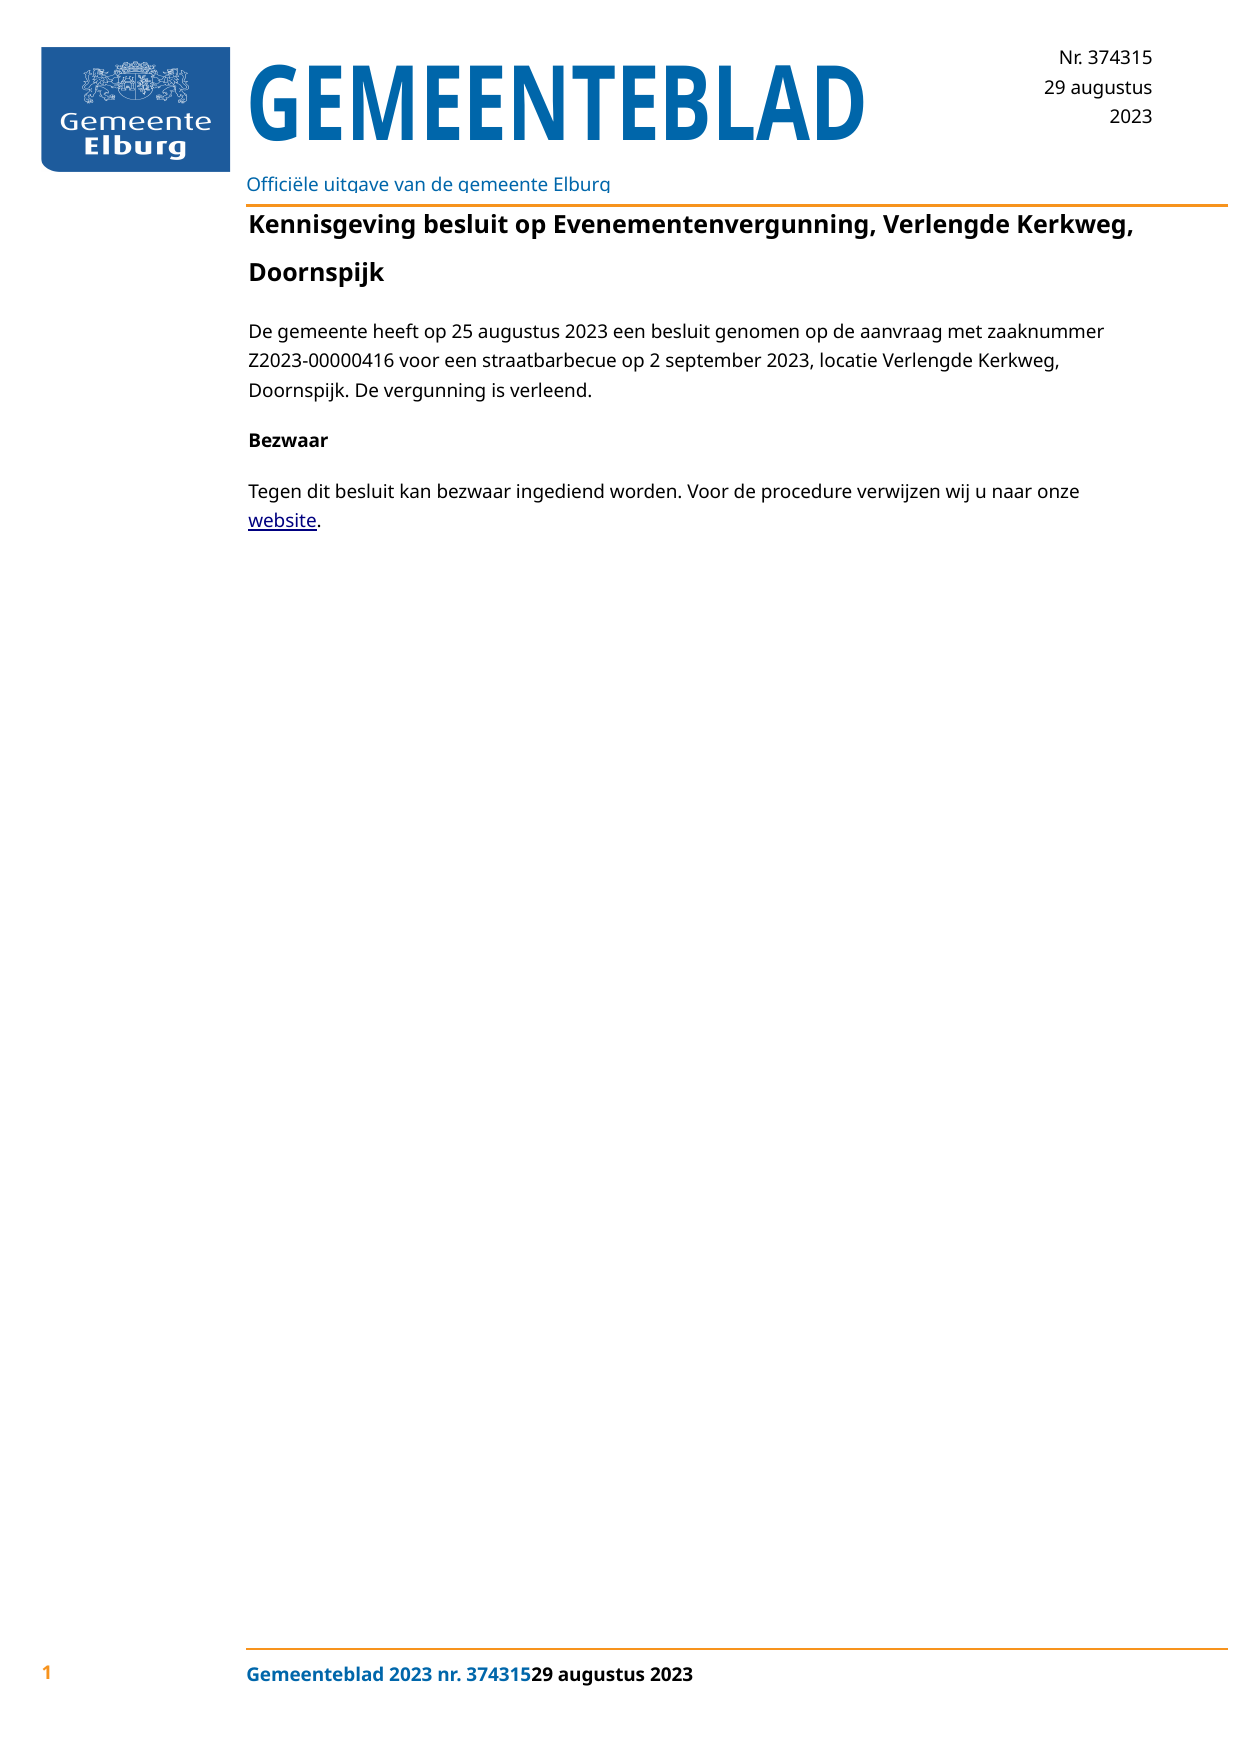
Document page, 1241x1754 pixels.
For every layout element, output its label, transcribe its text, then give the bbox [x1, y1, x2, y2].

picture [41, 47, 231, 172]
text Bezwaar [248, 427, 1152, 453]
text Kennisgeving besluit op Evenementenvergunning, Verlengde Kerkweg, Doornspijk [248, 207, 1152, 288]
text De gemeente heeft op 25 augustus 2023 een besluit genomen op de aanvraag met zaaknummer Z2023-00000416 voor een straatbarbecue op 2 september 2023, locatie Verlengde Kerkweg, Doornspijk. De vergunning is verleend. [248, 318, 1152, 403]
text Tegen dit besluit kan bezwaar ingediend worden. Voor de procedure verwijzen wij u naar onze website. [248, 478, 1152, 533]
